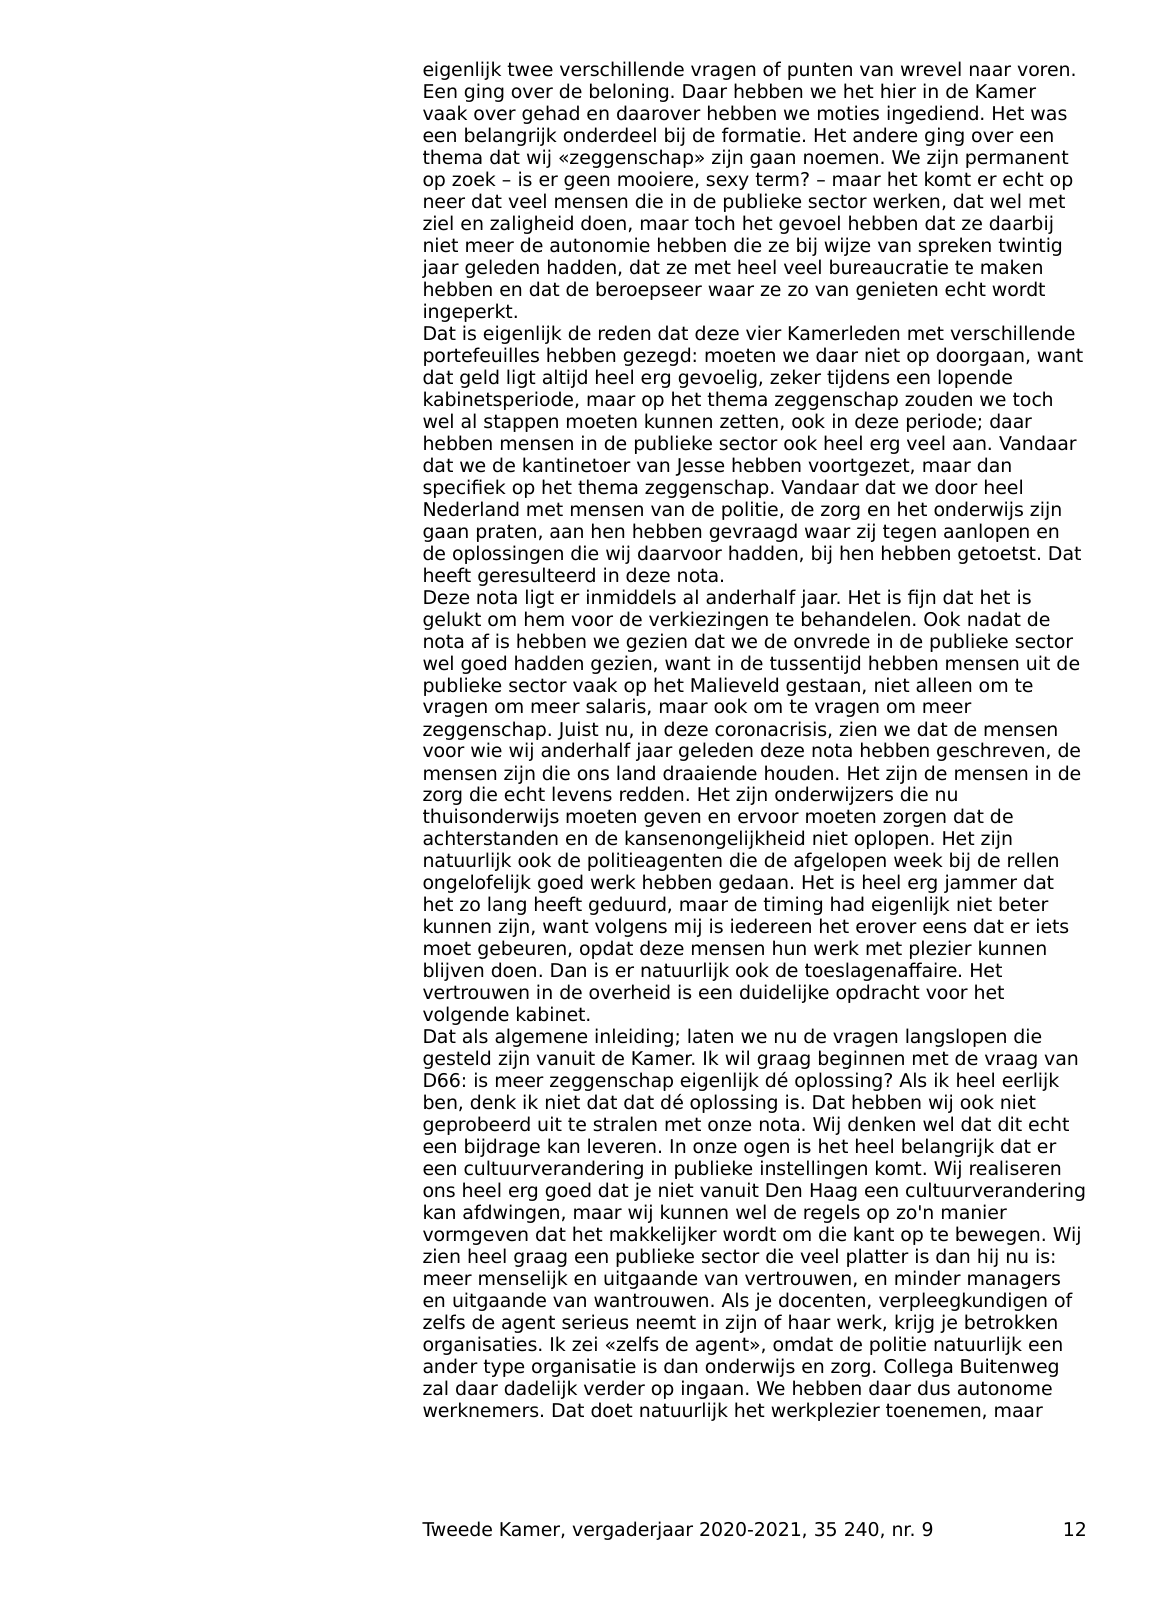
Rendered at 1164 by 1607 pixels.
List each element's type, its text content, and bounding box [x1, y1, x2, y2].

text Dat als algemene inleiding; laten we nu de vragen langslopen die gesteld zijn vanuit de Kamer. Ik wil graag beginnen met de vraag van D66: is meer zeggenschap eigenlijk dé oplossing? Als ik heel eerlijk ben, denk ik niet dat dat dé oplossing is. Dat hebben wij ook niet geprobeerd uit te stralen met onze nota. Wij denken wel dat dit echt een bijdrage kan leveren. In onze ogen is het heel belangrijk dat er een cultuurverandering in publieke instellingen komt. Wij realiseren ons heel erg goed dat je niet vanuit Den Haag een cultuurverandering kan afdwingen, maar wij kunnen wel de regels op zo'n manier vormgeven dat het makkelijker wordt om die kant op te bewegen. Wij zien heel graag een publieke sector die veel platter is dan hij nu is: meer menselijk en uitgaande van vertrouwen, en minder managers en uitgaande van wantrouwen. Als je docenten, verpleegkundigen of zelfs de agent serieus neemt in zijn of haar werk, krijg je betrokken organisaties. Ik zei «zelfs de agent», omdat de politie natuurlijk een ander type organisatie is dan onderwijs en zorg. Collega Buitenweg zal daar dadelijk verder op ingaan. We hebben daar dus autonome werknemers. Dat doet natuurlijk het werkplezier toenemen, maar [422, 1026, 1087, 1422]
text eigenlijk twee verschillende vragen of punten van wrevel naar voren. Een ging over de beloning. Daar hebben we het hier in de Kamer vaak over gehad en daarover hebben we moties ingediend. Het was een belangrijk onderdeel bij de formatie. Het andere ging over een thema dat wij «zeggenschap» zijn gaan noemen. We zijn permanent op zoek – is er geen mooiere, sexy term? – maar het komt er echt op neer dat veel mensen die in de publieke sector werken, dat wel met ziel en zaligheid doen, maar toch het gevoel hebben dat ze daarbij niet meer de autonomie hebben die ze bij wijze van spreken twintig jaar geleden hadden, dat ze met heel veel bureaucratie te maken hebben en dat de beroepseer waar ze zo van genieten echt wordt ingeperkt. [422, 59, 1087, 323]
text Deze nota ligt er inmiddels al anderhalf jaar. Het is fijn dat het is gelukt om hem voor de verkiezingen te behandelen. Ook nadat de nota af is hebben we gezien dat we de onvrede in de publieke sector wel goed hadden gezien, want in de tussentijd hebben mensen uit de publieke sector vaak op het Malieveld gestaan, niet alleen om te vragen om meer salaris, maar ook om te vragen om meer zeggenschap. Juist nu, in deze coronacrisis, zien we dat de mensen voor wie wij anderhalf jaar geleden deze nota hebben geschreven, de mensen zijn die ons land draaiende houden. Het zijn de mensen in de zorg die echt levens redden. Het zijn onderwijzers die nu thuisonderwijs moeten geven en ervoor moeten zorgen dat de achterstanden en de kansenongelijkheid niet oplopen. Het zijn natuurlijk ook de politieagenten die de afgelopen week bij de rellen ongelofelijk goed werk hebben gedaan. Het is heel erg jammer dat het zo lang heeft geduurd, maar de timing had eigenlijk niet beter kunnen zijn, want volgens mij is iedereen het erover eens dat er iets moet gebeuren, opdat deze mensen hun werk met plezier kunnen blijven doen. Dan is er natuurlijk ook de toeslagenaffaire. Het vertrouwen in de overheid is een duidelijke opdracht voor het volgende kabinet. [422, 587, 1087, 1026]
text Dat is eigenlijk de reden dat deze vier Kamerleden met verschillende portefeuilles hebben gezegd: moeten we daar niet op doorgaan, want dat geld ligt altijd heel erg gevoelig, zeker tijdens een lopende kabinetsperiode, maar op het thema zeggenschap zouden we toch wel al stappen moeten kunnen zetten, ook in deze periode; daar hebben mensen in de publieke sector ook heel erg veel aan. Vandaar dat we de kantinetoer van Jesse hebben voortgezet, maar dan specifiek op het thema zeggenschap. Vandaar dat we door heel Nederland met mensen van de politie, de zorg en het onderwijs zijn gaan praten, aan hen hebben gevraagd waar zij tegen aanlopen en de oplossingen die wij daarvoor hadden, bij hen hebben getoetst. Dat heeft geresulteerd in deze nota. [422, 323, 1087, 587]
